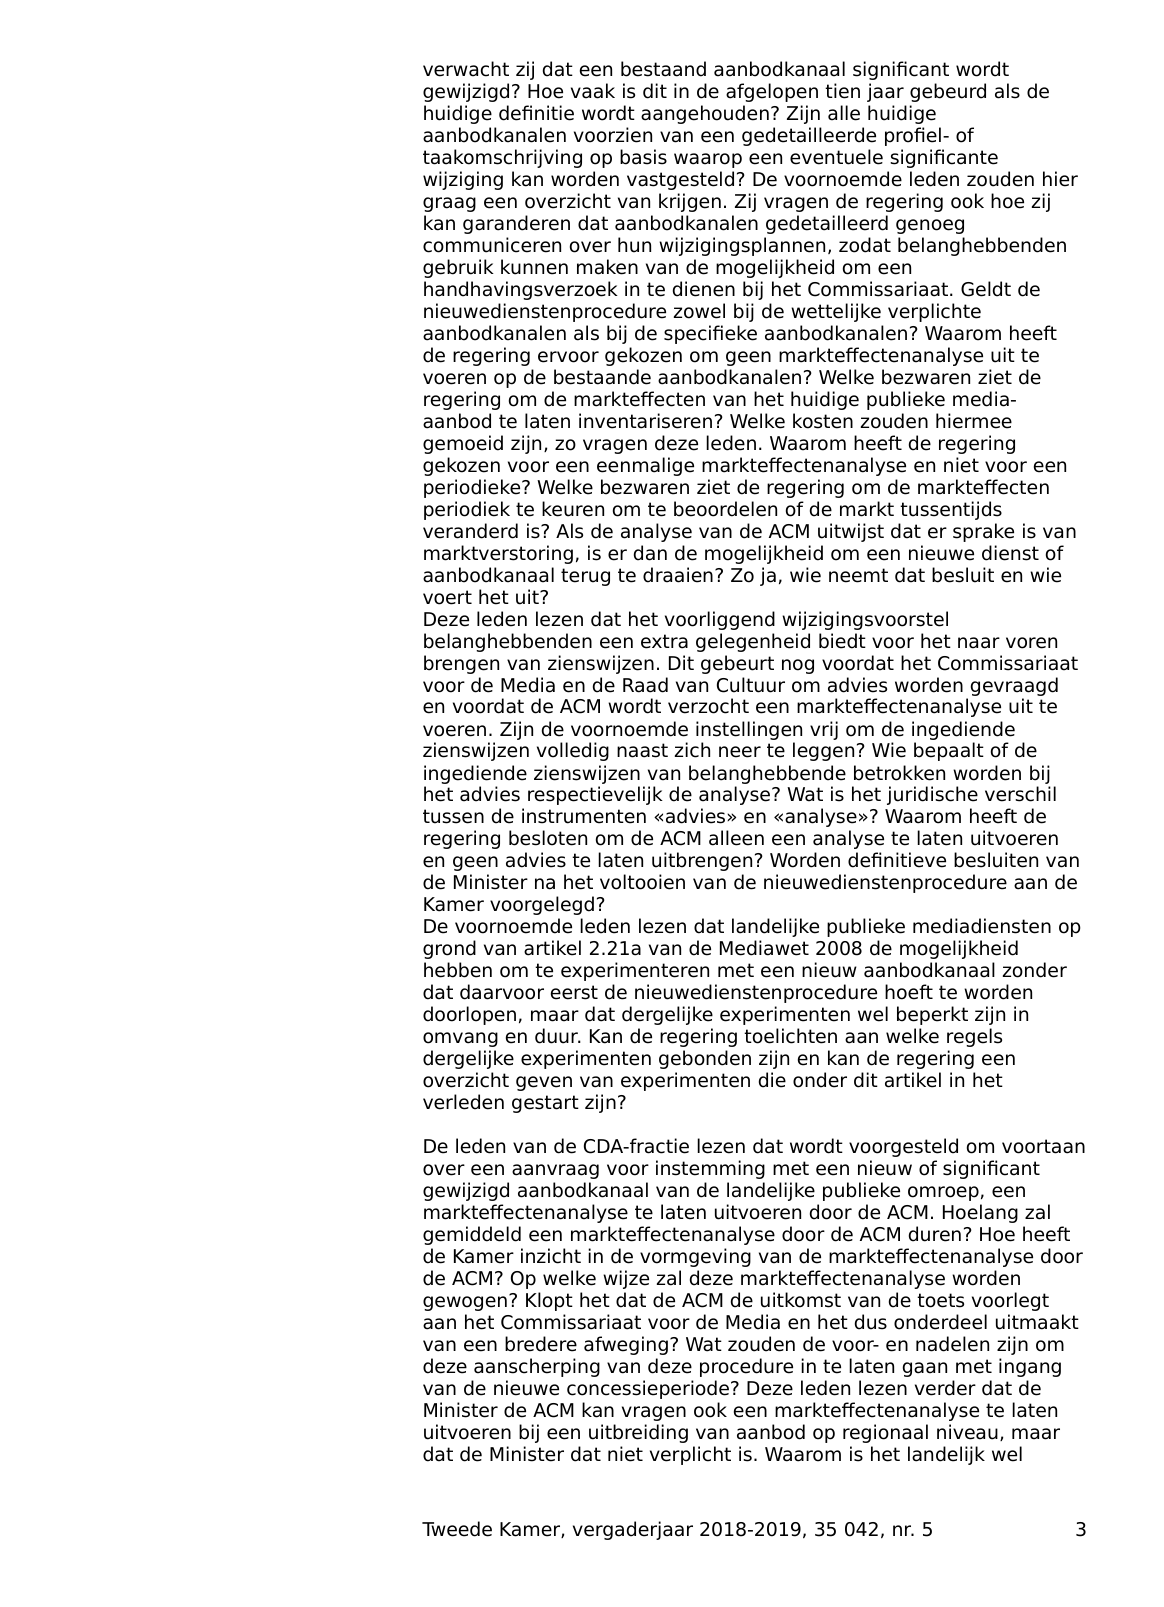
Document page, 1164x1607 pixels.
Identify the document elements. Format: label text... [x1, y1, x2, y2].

text Deze leden lezen dat het voorliggend wijzigingsvoorstel belanghebbenden een extra gelegenheid biedt voor het naar voren brengen van zienswijzen. Dit gebeurt nog voordat het Commissariaat voor de Media en de Raad van Cultuur om advies worden gevraagd en voordat de ACM wordt verzocht een markteffectenanalyse uit te voeren. Zijn de voornoemde instellingen vrij om de ingediende zienswijzen volledig naast zich neer te leggen? Wie bepaalt of de ingediende zienswijzen van belanghebbende betrokken worden bij het advies respectievelijk de analyse? Wat is het juridische verschil tussen de instrumenten «advies» en «analyse»? Waarom heeft de regering besloten om de ACM alleen een analyse te laten uitvoeren en geen advies te laten uitbrengen? Worden definitieve besluiten van de Minister na het voltooien van de nieuwedienstenprocedure aan de Kamer voorgelegd? [422, 608, 1087, 916]
text De voornoemde leden lezen dat landelijke publieke mediadiensten op grond van artikel 2.21a van de Mediawet 2008 de mogelijkheid hebben om te experimenteren met een nieuw aanbodkanaal zonder dat daarvoor eerst de nieuwedienstenprocedure hoeft te worden doorlopen, maar dat dergelijke experimenten wel beperkt zijn in omvang en duur. Kan de regering toelichten aan welke regels dergelijke experimenten gebonden zijn en kan de regering een overzicht geven van experimenten die onder dit artikel in het verleden gestart zijn? [422, 916, 1087, 1114]
text verwacht zij dat een bestaand aanbodkanaal significant wordt gewijzigd? Hoe vaak is dit in de afgelopen tien jaar gebeurd als de huidige definitie wordt aangehouden? Zijn alle huidige aanbodkanalen voorzien van een gedetailleerde profiel- of taakomschrijving op basis waarop een eventuele significante wijziging kan worden vastgesteld? De voornoemde leden zouden hier graag een overzicht van krijgen. Zij vragen de regering ook hoe zij kan garanderen dat aanbodkanalen gedetailleerd genoeg communiceren over hun wijzigingsplannen, zodat belanghebbenden gebruik kunnen maken van de mogelijkheid om een handhavingsverzoek in te dienen bij het Commissariaat. Geldt de nieuwedienstenprocedure zowel bij de wettelijke verplichte aanbodkanalen als bij de specifieke aanbodkanalen? Waarom heeft de regering ervoor gekozen om geen markteffectenanalyse uit te voeren op de bestaande aanbodkanalen? Welke bezwaren ziet de regering om de markteffecten van het huidige publieke media-aanbod te laten inventariseren? Welke kosten zouden hiermee gemoeid zijn, zo vragen deze leden. Waarom heeft de regering gekozen voor een eenmalige markteffectenanalyse en niet voor een periodieke? Welke bezwaren ziet de regering om de markteffecten periodiek te keuren om te beoordelen of de markt tussentijds veranderd is? Als de analyse van de ACM uitwijst dat er sprake is van marktverstoring, is er dan de mogelijkheid om een nieuwe dienst of aanbodkanaal terug te draaien? Zo ja, wie neemt dat besluit en wie voert het uit? [422, 59, 1087, 608]
text De leden van de CDA-fractie lezen dat wordt voorgesteld om voortaan over een aanvraag voor instemming met een nieuw of significant gewijzigd aanbodkanaal van de landelijke publieke omroep, een markteffectenanalyse te laten uitvoeren door de ACM. Hoelang zal gemiddeld een markteffectenanalyse door de ACM duren? Hoe heeft de Kamer inzicht in de vormgeving van de markteffectenanalyse door de ACM? Op welke wijze zal deze markteffectenanalyse worden gewogen? Klopt het dat de ACM de uitkomst van de toets voorlegt aan het Commissariaat voor de Media en het dus onderdeel uitmaakt van een bredere afweging? Wat zouden de voor- en nadelen zijn om deze aanscherping van deze procedure in te laten gaan met ingang van de nieuwe concessieperiode? Deze leden lezen verder dat de Minister de ACM kan vragen ook een markteffectenanalyse te laten uitvoeren bij een uitbreiding van aanbod op regionaal niveau, maar dat de Minister dat niet verplicht is. Waarom is het landelijk wel [422, 1136, 1087, 1466]
